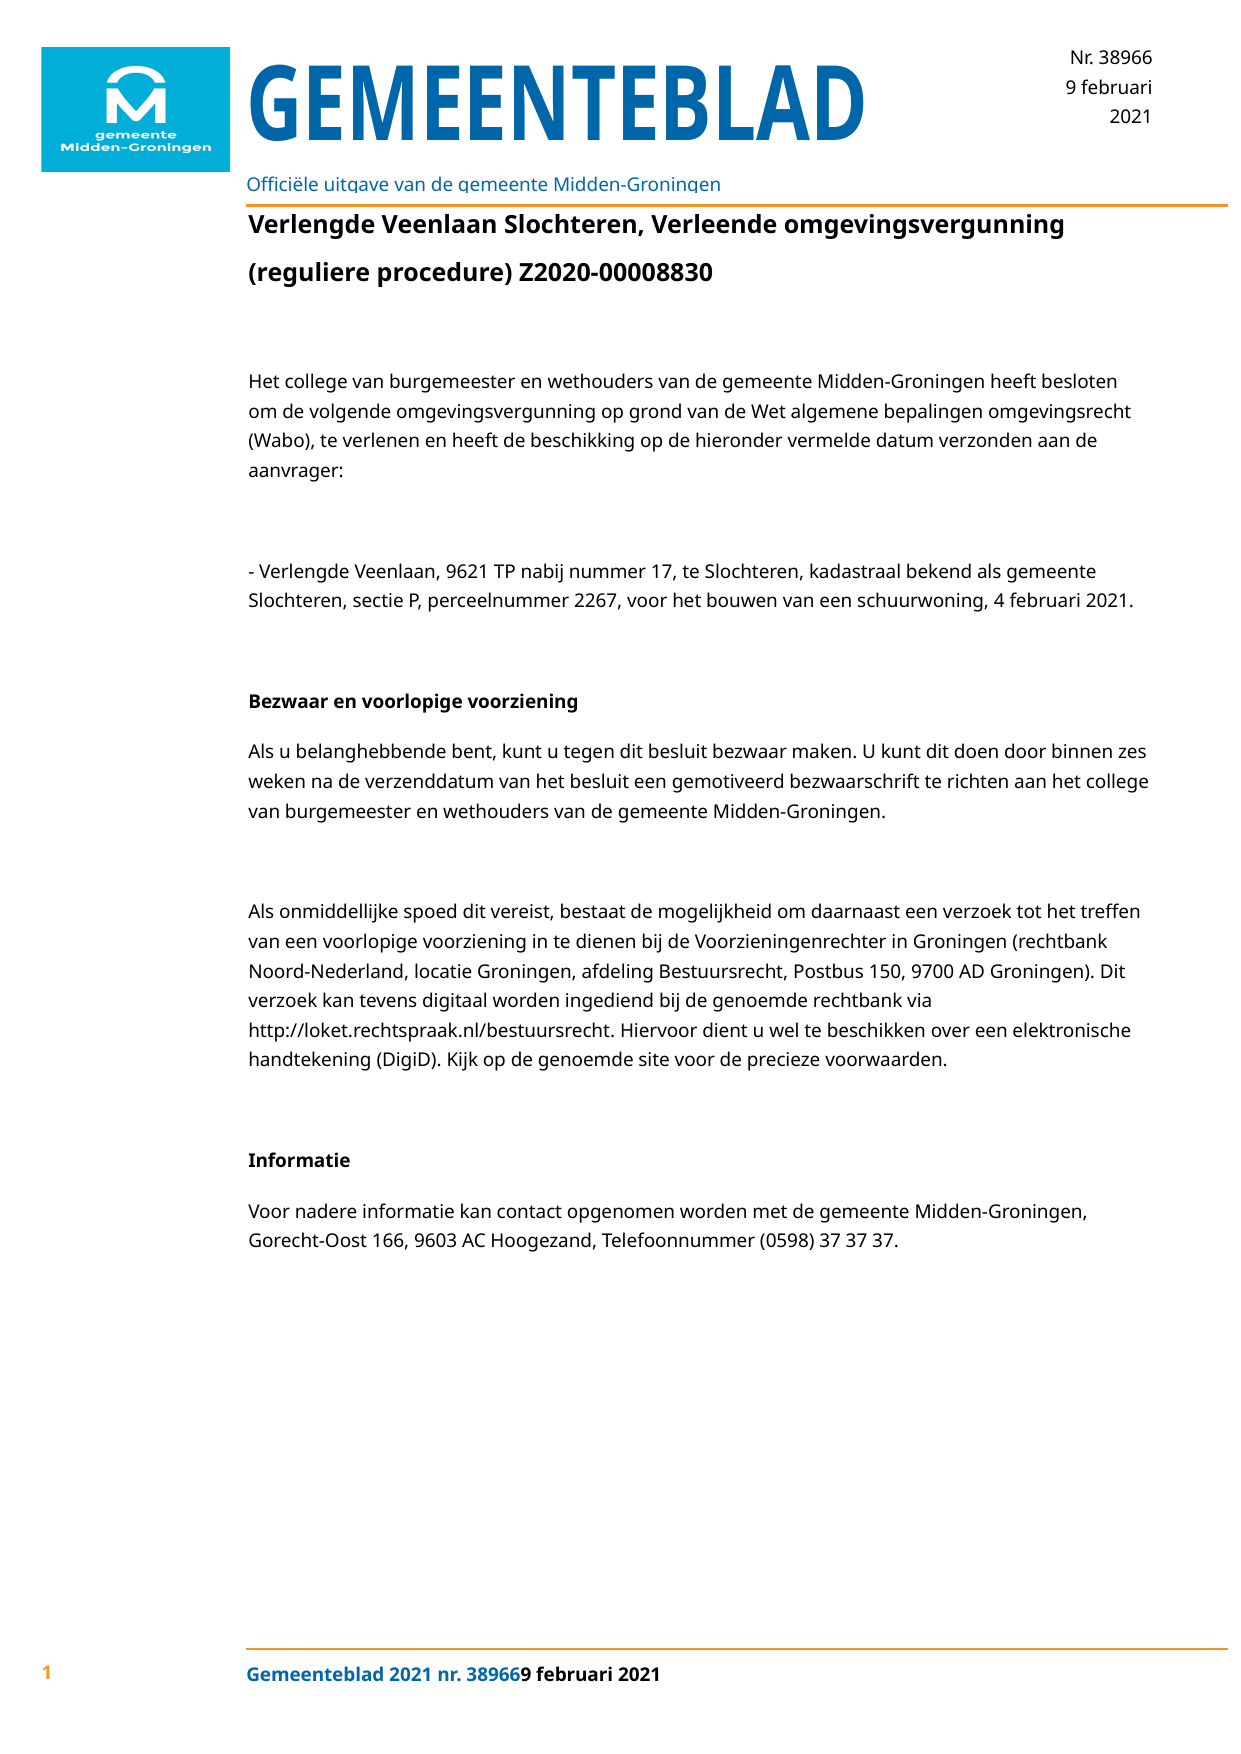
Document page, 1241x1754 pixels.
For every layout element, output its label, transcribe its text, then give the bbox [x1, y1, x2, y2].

picture [108, 66, 164, 82]
text Als onmiddellijke spoed dit vereist, bestaat de mogelijkheid om daarnaast een verzoek tot het treffen van een voorlopige voorziening in te dienen bij de Voorzieningenrechter in Groningen (rechtbank Noord-Nederland, locatie Groningen, afdeling Bestuursrecht, Postbus 150, 9700 AD Groningen). Dit verzoek kan tevens digitaal worden ingediend bij de genoemde rechtbank via http://loket.rechtspraak.nl/bestuursrecht. Hiervoor dient u wel te beschikken over een elektronische handtekening (DigiD). Kijk op de genoemde site voor de precieze voorwaarden. [248, 899, 1152, 1072]
text Voor nadere informatie kan contact opgenomen worden met de gemeente Midden-Groningen, Gorecht-Oost 166, 9603 AC Hoogezand, Telefoonnummer (0598) 37 37 37. [248, 1198, 1152, 1253]
picture [107, 89, 165, 122]
text Als u belanghebbende bent, kunt u tegen dit besluit bezwaar maken. U kunt dit doen door binnen zes weken na de verzenddatum van het besluit een gemotiveerd bezwaarschrift te richten aan het college van burgemeester en wethouders van de gemeente Midden-Groningen. [248, 739, 1152, 824]
text - Verlengde Veenlaan, 9621 TP nabij nummer 17, te Slochteren, kadastraal bekend als gemeente Slochteren, sectie P, perceelnummer 2267, voor het bouwen van een schuurwoning, 4 februari 2021. [248, 558, 1152, 613]
picture [184, 146, 190, 153]
text Bezwaar en voorlopige voorziening [248, 688, 1152, 714]
text Het college van burgemeester en wethouders van de gemeente Midden-Groningen heeft besloten om de volgende omgevingsvergunning op grond van de Wet algemene bepalingen omgevingsrecht (Wabo), te verlenen en heeft de beschikking op de hieronder vermelde datum verzonden aan de aanvrager: [248, 368, 1152, 483]
text Verlengde Veenlaan Slochteren, Verleende omgevingsvergunning (reguliere procedure) Z2020-00008830 [248, 207, 1152, 288]
text Informatie [248, 1147, 1152, 1173]
